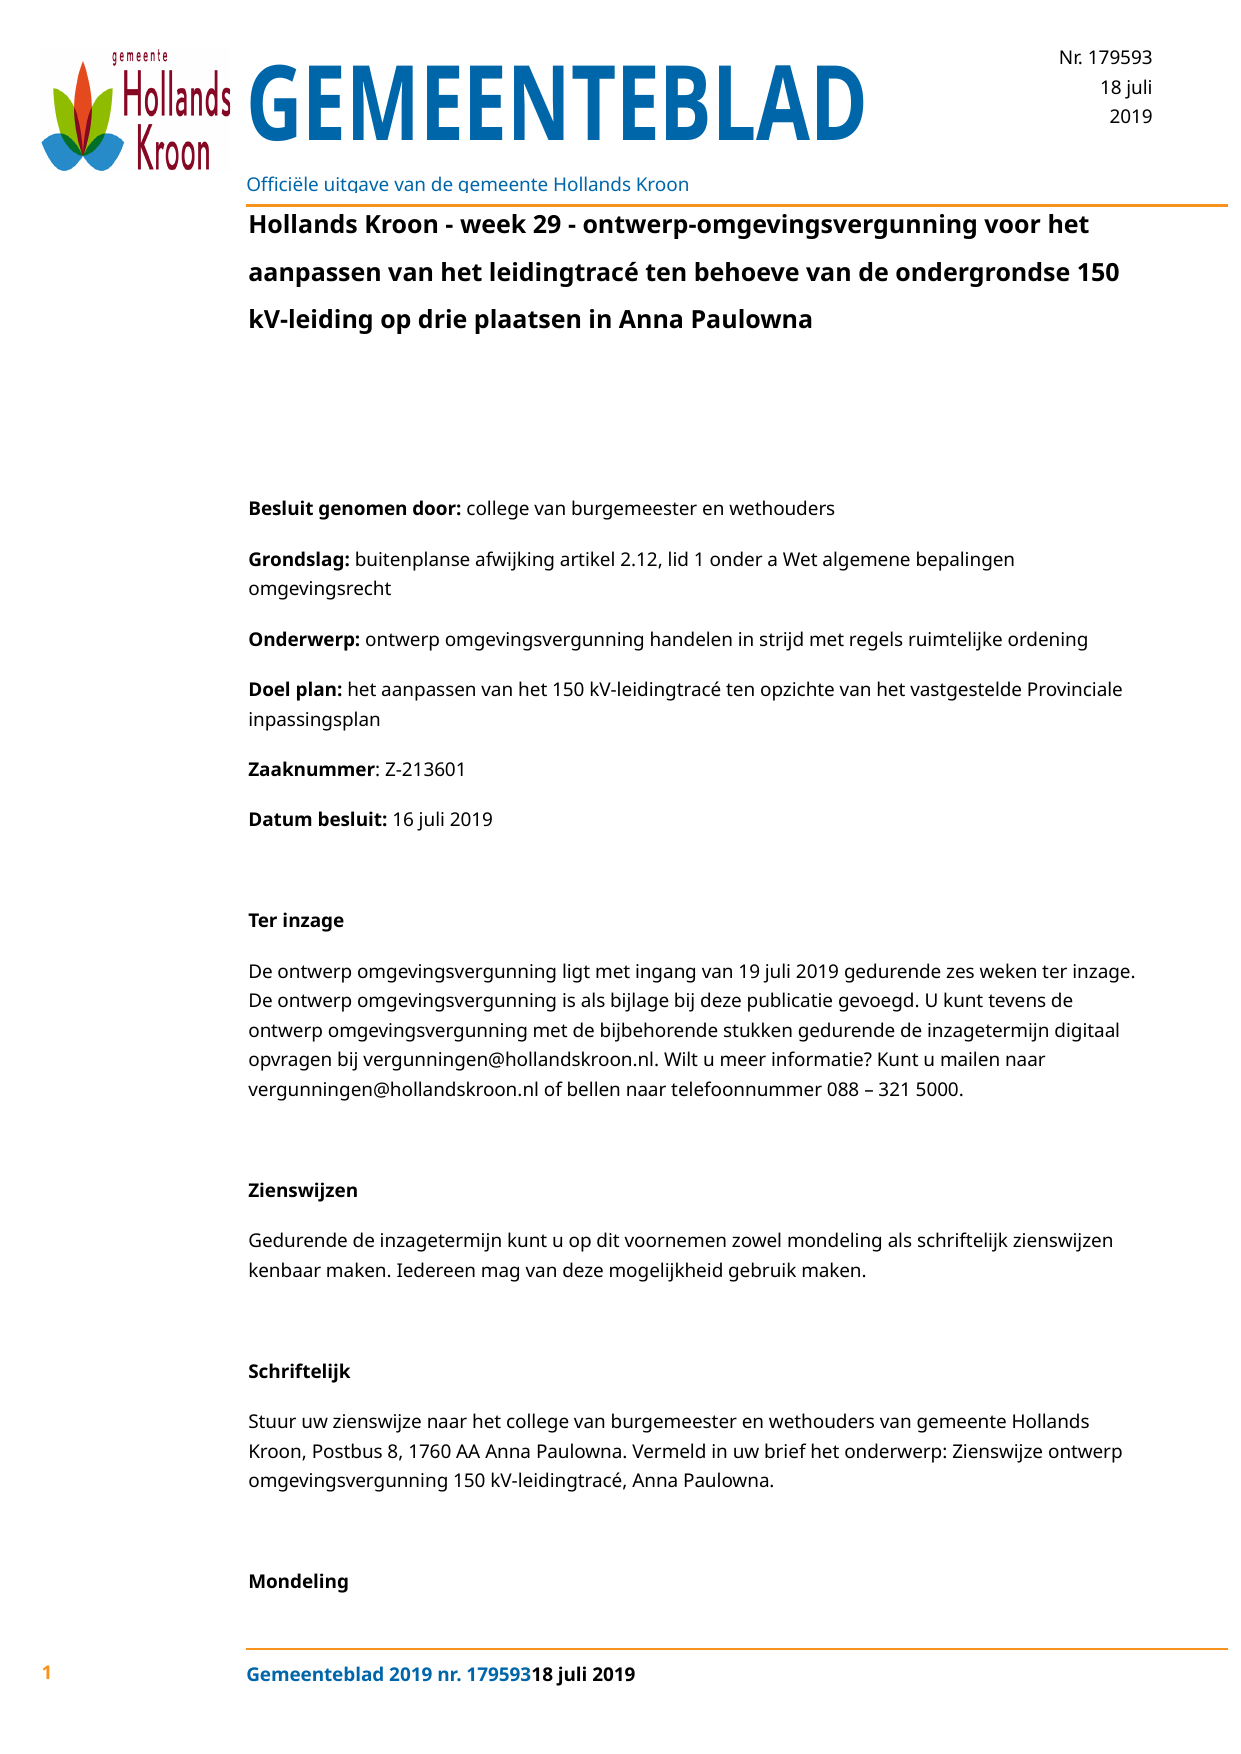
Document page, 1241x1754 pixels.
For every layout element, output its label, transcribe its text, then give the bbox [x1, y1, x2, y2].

table_header ­ [700, 416, 1152, 442]
text Zaaknummer: Z-213601 [248, 756, 1152, 782]
text Besluit genomen door: college van burgemeester en wethouders [248, 495, 1152, 521]
table_header [248, 416, 700, 442]
text Zienswijzen [248, 1177, 1152, 1203]
text Datum besluit: 16 juli 2019 [248, 807, 1152, 832]
text Mondeling [248, 1568, 1152, 1594]
text De ontwerp omgevingsvergunning ligt met ingang van 19 juli 2019 gedurende zes weken ter inzage. De ontwerp omgevingsvergunning is als bijlage bij deze publicatie gevoegd. U kunt tevens de ontwerp omgevingsvergunning met de bijbehorende stukken gedurende de inzagetermijn digitaal opvragen bij vergunningen@hollandskroon.nl. Wilt u meer informatie? Kunt u mailen naar vergunningen@hollandskroon.nl of bellen naar telefoonnummer 088 – 321 5000. [248, 958, 1152, 1102]
text Onderwerp: ontwerp omgevingsvergunning handelen in strijd met regels ruimtelijke ordening [248, 626, 1152, 652]
text Ter inzage [248, 907, 1152, 933]
text Doel plan: het aanpassen van het 150 kV-leidingtracé ten opzichte van het vastgestelde Provinciale inpassingsplan [248, 676, 1152, 732]
text Stuur uw zienswijze naar het college van burgemeester en wethouders van gemeente Hollands Kroon, Postbus 8, 1760 AA Anna Paulowna. Vermeld in uw brief het onderwerp: Zienswijze ontwerp omgevingsvergunning 150 kV-leidingtracé, Anna Paulowna. [248, 1408, 1152, 1493]
text Grondslag: buitenplanse afwijking artikel 2.12, lid 1 onder a Wet algemene bepalingen omgevingsrecht [248, 546, 1152, 601]
text Gedurende de inzagetermijn kunt u op dit voornemen zowel mondeling als schriftelijk zienswijzen kenbaar maken. Iedereen mag van deze mogelijkheid gebruik maken. [248, 1227, 1152, 1283]
text Hollands Kroon - week 29 - ontwerp-omgevingsvergunning voor het aanpassen van het leidingtracé ten behoeve van de ondergrondse 150 kV-leiding op drie plaatsen in Anna Paulowna [248, 207, 1152, 336]
text Schriftelijk [248, 1358, 1152, 1384]
picture [41, 47, 231, 172]
